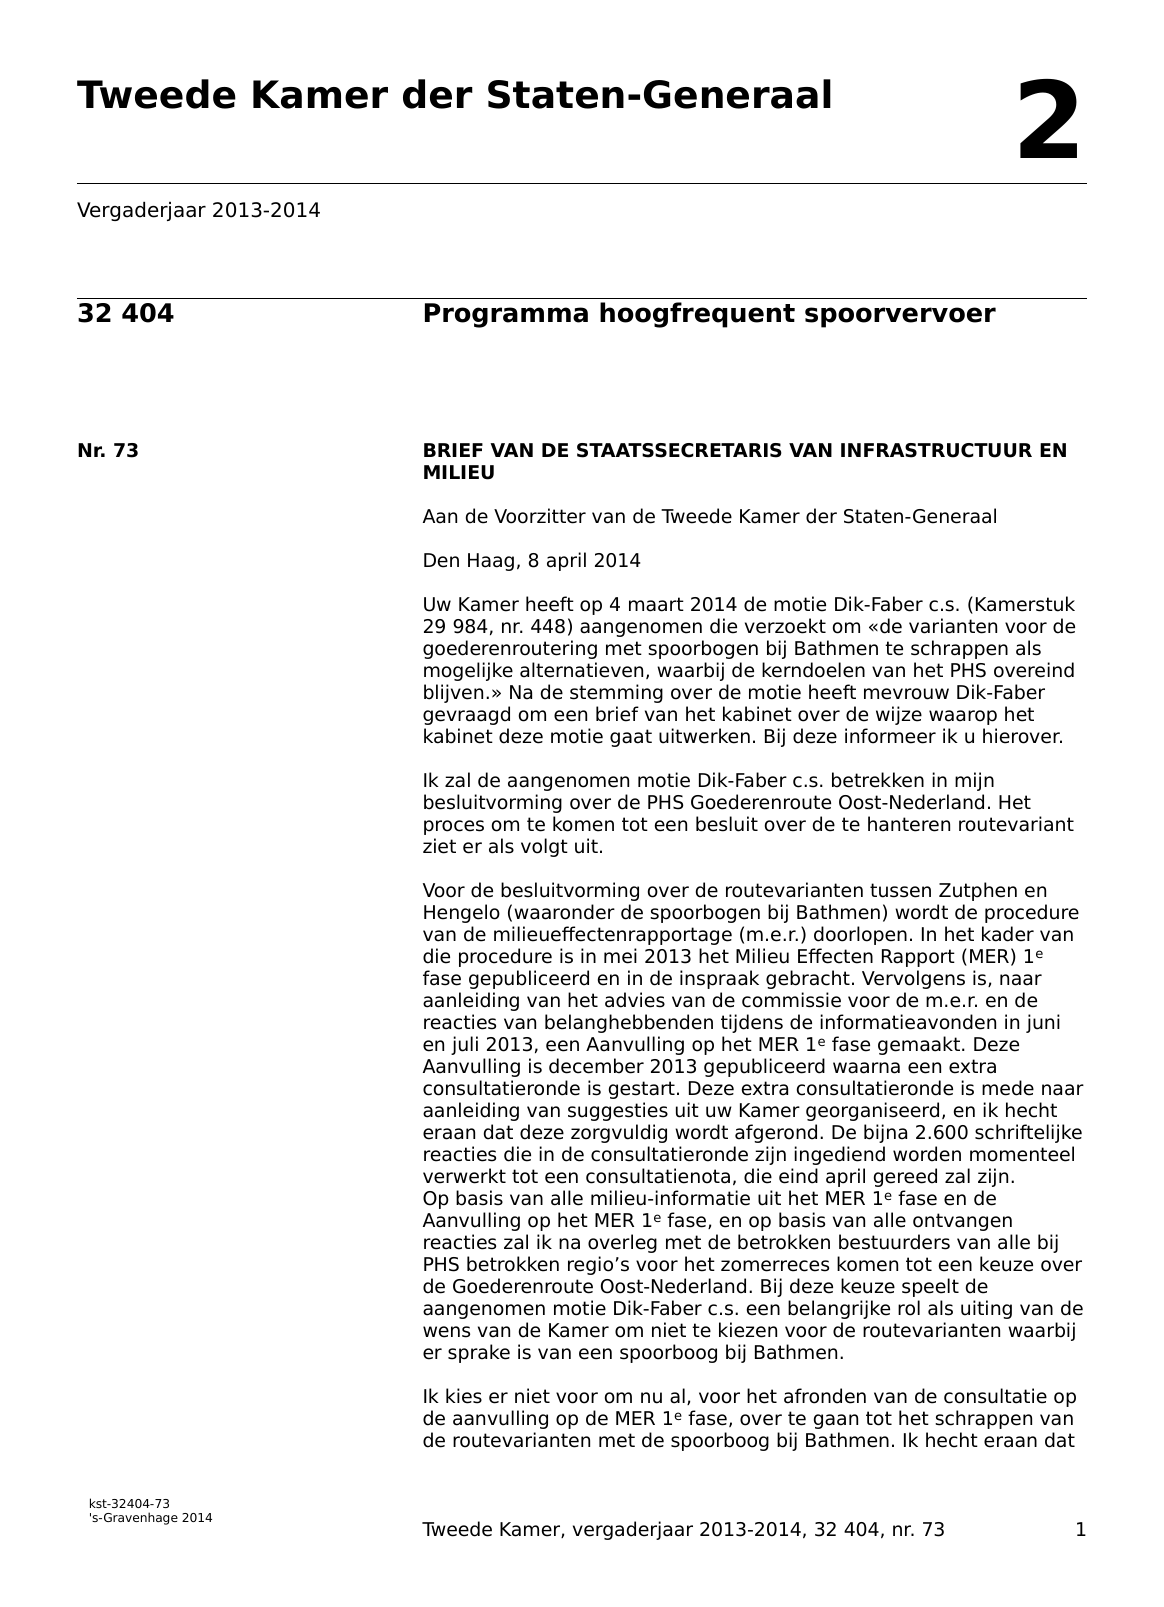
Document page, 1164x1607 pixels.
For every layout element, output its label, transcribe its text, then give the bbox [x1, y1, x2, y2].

subtitle 32 404 Programma hoogfrequent spoorvervoer [77, 299, 1087, 329]
subtitle Nr. 73 BRIEF VAN DE STAATSSECRETARIS VAN INFRASTRUCTUUR EN MILIEU [77, 440, 1087, 484]
text Voor de besluitvorming over de routevarianten tussen Zutphen en Hengelo (waaronder de spoorbogen bij Bathmen) wordt de procedure van de milieueffectenrapportage (m.e.r.) doorlopen. In het kader van die procedure is in mei 2013 het Milieu Effecten Rapport (MER) 1e fase gepubliceerd en in de inspraak gebracht. Vervolgens is, naar aanleiding van het advies van de commissie voor de m.e.r. en de reacties van belanghebbenden tijdens de informatieavonden in juni en juli 2013, een Aanvulling op het MER 1e fase gemaakt. Deze Aanvulling is december 2013 gepubliceerd waarna een extra consultatieronde is gestart. Deze extra consultatieronde is mede naar aanleiding van suggesties uit uw Kamer georganiseerd, en ik hecht eraan dat deze zorgvuldig wordt afgerond. De bijna 2.600 schriftelijke reacties die in de consultatieronde zijn ingediend worden momenteel verwerkt tot een consultatienota, die eind april gereed zal zijn. [422, 880, 1087, 1188]
table_cell Vergaderjaar 2013-2014 [77, 184, 1087, 298]
text Ik zal de aangenomen motie Dik-Faber c.s. betrekken in mijn besluitvorming over de PHS Goederenroute Oost-Nederland. Het proces om te komen tot een besluit over de te hanteren routevariant ziet er als volgt uit. [422, 770, 1087, 858]
text Op basis van alle milieu-informatie uit het MER 1e fase en de Aanvulling op het MER 1e fase, en op basis van alle ontvangen reacties zal ik na overleg met de betrokken bestuurders van alle bij PHS betrokken regio’s voor het zomerreces komen tot een keuze over de Goederenroute Oost-Nederland. Bij deze keuze speelt de aangenomen motie Dik-Faber c.s. een belangrijke rol als uiting van de wens van de Kamer om niet te kiezen voor de routevarianten waarbij er sprake is van een spoorboog bij Bathmen. [422, 1188, 1087, 1364]
text Aan de Voorzitter van de Tweede Kamer der Staten-Generaal [422, 506, 1087, 528]
table_header Tweede Kamer der Staten-Generaal [77, 59, 886, 183]
table_header 2 [886, 59, 1087, 183]
text kst-32404-73 [88, 1497, 323, 1511]
text Den Haag, 8 april 2014 [422, 550, 1087, 572]
text Uw Kamer heeft op 4 maart 2014 de motie Dik-Faber c.s. (Kamerstuk 29 984, nr. 448) aangenomen die verzoekt om «de varianten voor de goederenroutering met spoorbogen bij Bathmen te schrappen als mogelijke alternatieven, waarbij de kerndoelen van het PHS overeind blijven.» Na de stemming over de motie heeft mevrouw Dik-Faber gevraagd om een brief van het kabinet over de wijze waarop het kabinet deze motie gaat uitwerken. Bij deze informeer ik u hierover. [422, 594, 1087, 748]
text 's-Gravenhage 2014 [88, 1511, 323, 1525]
text Ik kies er niet voor om nu al, voor het afronden van de consultatie op de aanvulling op de MER 1e fase, over te gaan tot het schrappen van de routevarianten met de spoorboog bij Bathmen. Ik hecht eraan dat [422, 1386, 1087, 1452]
